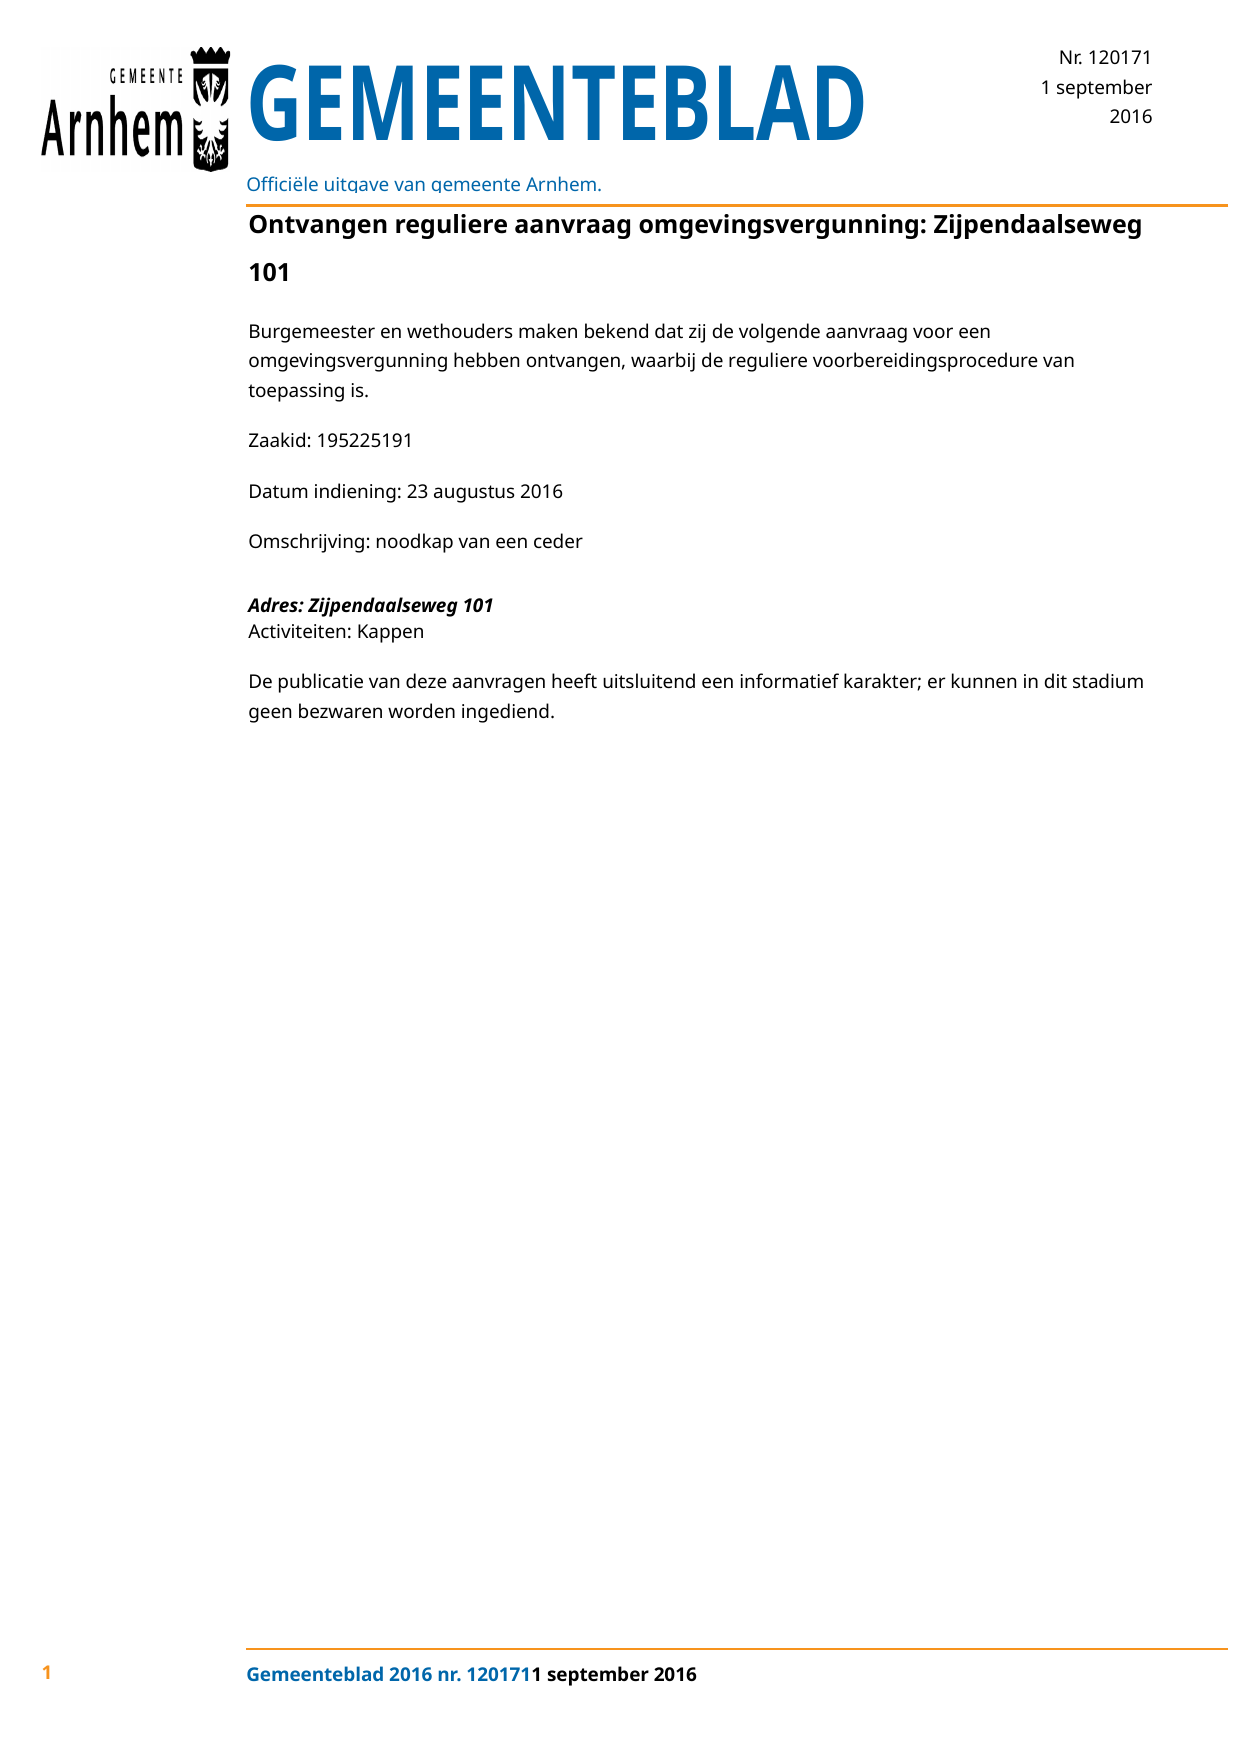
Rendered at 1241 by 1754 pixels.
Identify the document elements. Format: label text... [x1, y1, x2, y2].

text Zaakid: 195225191 [248, 427, 1152, 453]
text De publicatie van deze aanvragen heeft uitsluitend een informatief karakter; er kunnen in dit stadium geen bezwaren worden ingediend. [248, 668, 1152, 724]
text Adres: Zijpendaalseweg 101 [248, 592, 1152, 618]
text Burgemeester en wethouders maken bekend dat zij de volgende aanvraag voor een omgevingsvergunning hebben ontvangen, waarbij de reguliere voorbereidingsprocedure van toepassing is. [248, 318, 1152, 403]
picture [41, 47, 231, 172]
text Ontvangen reguliere aanvraag omgevingsvergunning: Zijpendaalseweg 101 [248, 207, 1152, 288]
text Activiteiten: Kappen [248, 618, 1152, 644]
text Datum indiening: 23 augustus 2016 [248, 478, 1152, 504]
text Omschrijving: noodkap van een ceder [248, 528, 1152, 554]
